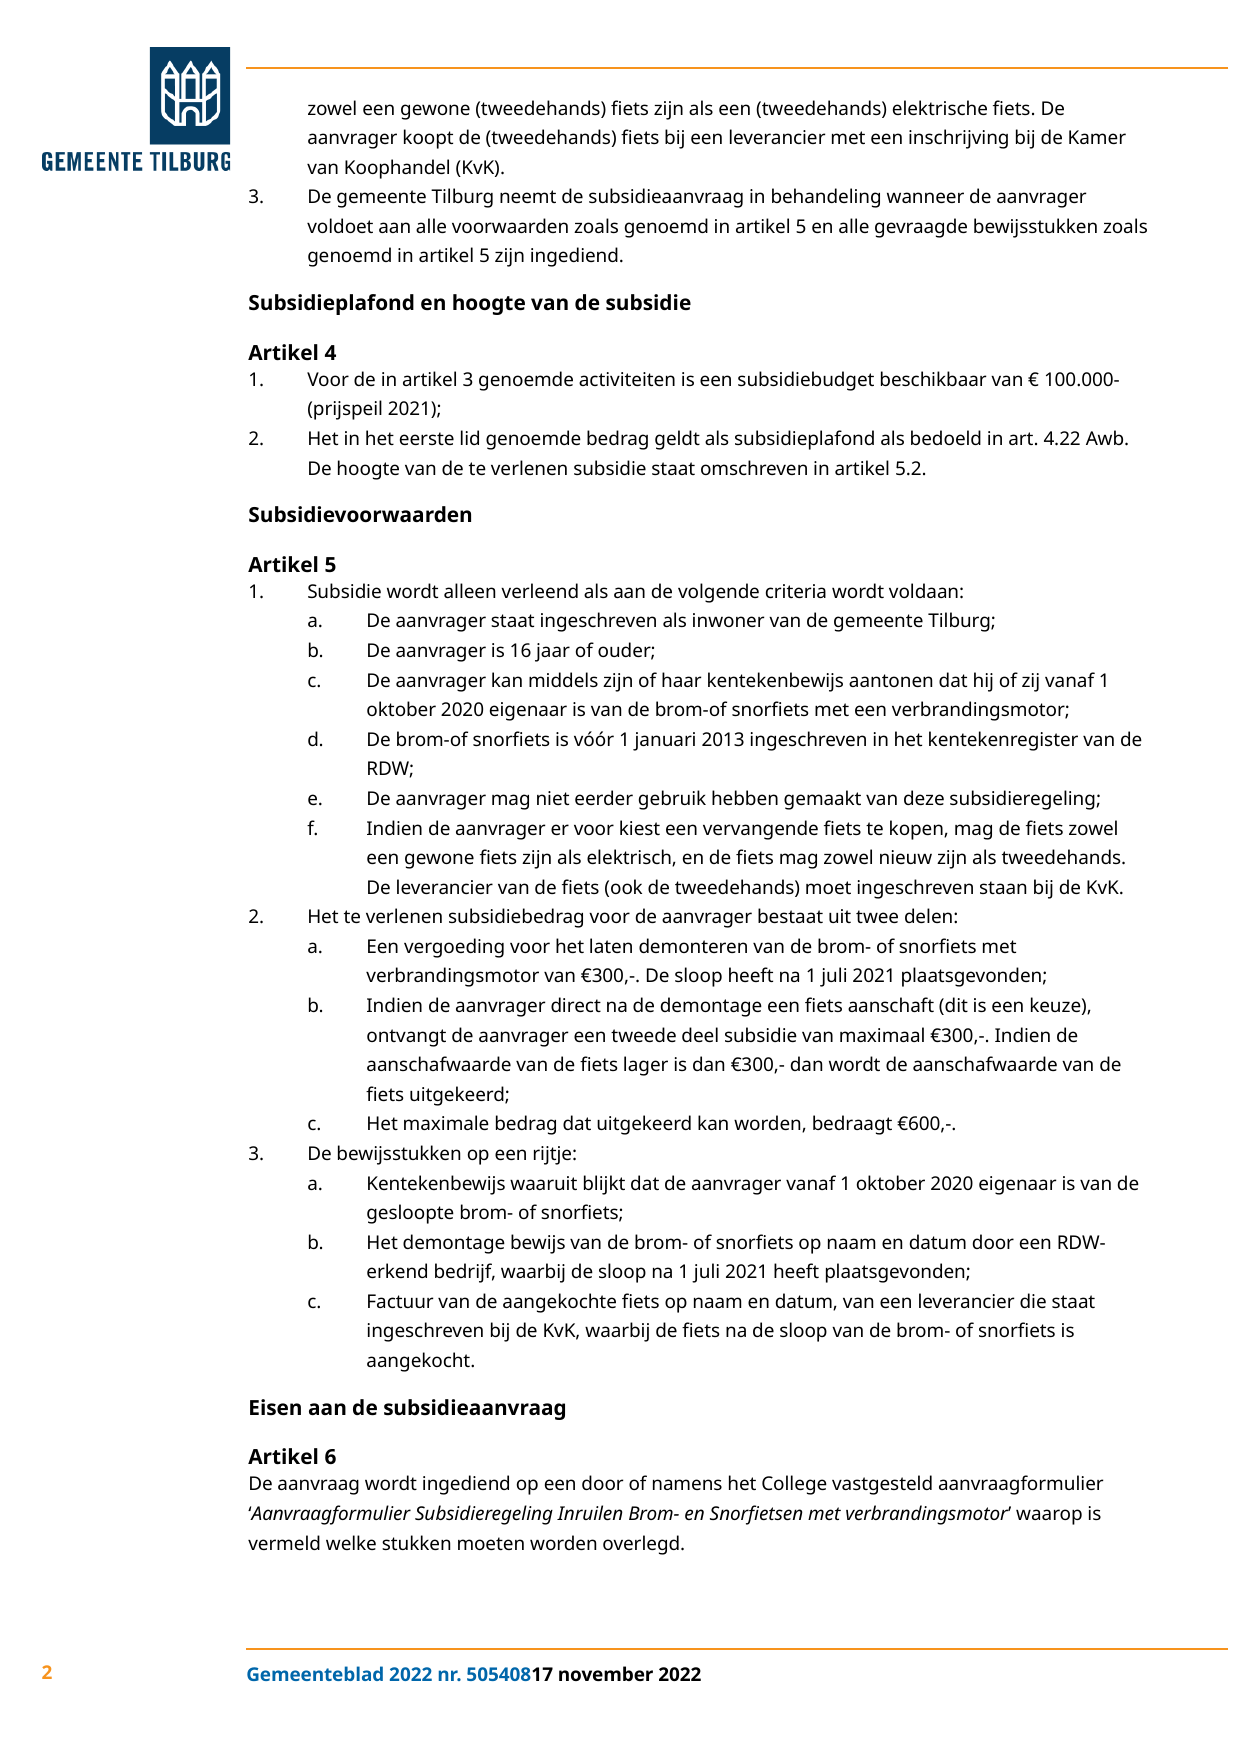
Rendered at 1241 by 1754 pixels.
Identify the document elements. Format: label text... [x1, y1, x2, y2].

list Het in het eerste lid genoemde bedrag geldt als subsidieplafond als bedoeld in art. 4.22 Awb. De hoogte van de te verlenen subsidie staat omschreven in artikel 5.2. [248, 425, 1152, 481]
list De aanvrager is 16 jaar of ouder; [307, 637, 1152, 663]
list De bewijsstukken op een rijtje: [248, 1140, 1152, 1166]
list Een vergoeding voor het laten demonteren van de brom- of snorfiets met verbrandingsmotor van €300,-. De sloop heeft na 1 juli 2021 plaatsgevonden; [307, 933, 1152, 988]
list Het maximale bedrag dat uitgekeerd kan worden, bedraagt €600,-. [307, 1111, 1152, 1136]
text Subsidieplafond en hoogte van de subsidie [248, 288, 1152, 317]
list Het te verlenen subsidiebedrag voor de aanvrager bestaat uit twee delen: [248, 903, 1152, 929]
list Subsidie wordt alleen verleend als aan de volgende criteria wordt voldaan: [248, 578, 1152, 604]
picture [41, 47, 231, 172]
list De aanvrager staat ingeschreven als inwoner van de gemeente Tilburg; [307, 608, 1152, 633]
text De aanvraag wordt ingediend op een door of namens het College vastgesteld aanvraagformulier ‘Aanvraagformulier Subsidieregeling Inruilen Brom- en Snorfietsen met verbrandingsmotor’ waarop is vermeld welke stukken moeten worden overlegd. [248, 1471, 1152, 1556]
list Factuur van de aangekochte fiets op naam en datum, van een leverancier die staat ingeschreven bij de KvK, waarbij de fiets na de sloop van de brom- of snorfiets is aangekocht. [307, 1288, 1152, 1373]
text Artikel 4 [248, 338, 1152, 366]
list De aanvrager mag niet eerder gebruik hebben gemaakt van deze subsidieregeling; [307, 785, 1152, 811]
list Indien de aanvrager direct na de demontage een fiets aanschaft (dit is een keuze), ontvangt de aanvrager een tweede deel subsidie van maximaal €300,-. Indien de aanschafwaarde van de fiets lager is dan €300,- dan wordt de aanschafwaarde van de fiets uitgekeerd; [307, 992, 1152, 1107]
list zowel een gewone (tweedehands) fiets zijn als een (tweedehands) elektrische fiets. De aanvrager koopt de (tweedehands) fiets bij een leverancier met een inschrijving bij de Kamer van Koophandel (KvK). [248, 95, 1152, 180]
list De gemeente Tilburg neemt de subsidieaanvraag in behandeling wanneer de aanvrager voldoet aan alle voorwaarden zoals genoemd in artikel 5 en alle gevraagde bewijsstukken zoals genoemd in artikel 5 zijn ingediend. [248, 183, 1152, 268]
list Indien de aanvrager er voor kiest een vervangende fiets te kopen, mag de fiets zowel een gewone fiets zijn als elektrisch, en de fiets mag zowel nieuw zijn als tweedehands. De leverancier van de fiets (ook de tweedehands) moet ingeschreven staan bij de KvK. [307, 815, 1152, 900]
list Het demontage bewijs van de brom- of snorfiets op naam en datum door een RDW-erkend bedrijf, waarbij de sloop na 1 juli 2021 heeft plaatsgevonden; [307, 1229, 1152, 1284]
text Subsidievoorwaarden [248, 500, 1152, 529]
text Eisen aan de subsidieaanvraag [248, 1393, 1152, 1421]
text Artikel 5 [248, 550, 1152, 578]
list Kentekenbewijs waaruit blijkt dat de aanvrager vanaf 1 oktober 2020 eigenaar is van de gesloopte brom- of snorfiets; [307, 1170, 1152, 1225]
text Artikel 6 [248, 1442, 1152, 1471]
list De aanvrager kan middels zijn of haar kentekenbewijs aantonen dat hij of zij vanaf 1 oktober 2020 eigenaar is van de brom-of snorfiets met een verbrandingsmotor; [307, 667, 1152, 722]
list De brom-of snorfiets is vóór 1 januari 2013 ingeschreven in het kentekenregister van de RDW; [307, 726, 1152, 781]
list Voor de in artikel 3 genoemde activiteiten is een subsidiebudget beschikbaar van € 100.000- (prijspeil 2021); [248, 366, 1152, 421]
